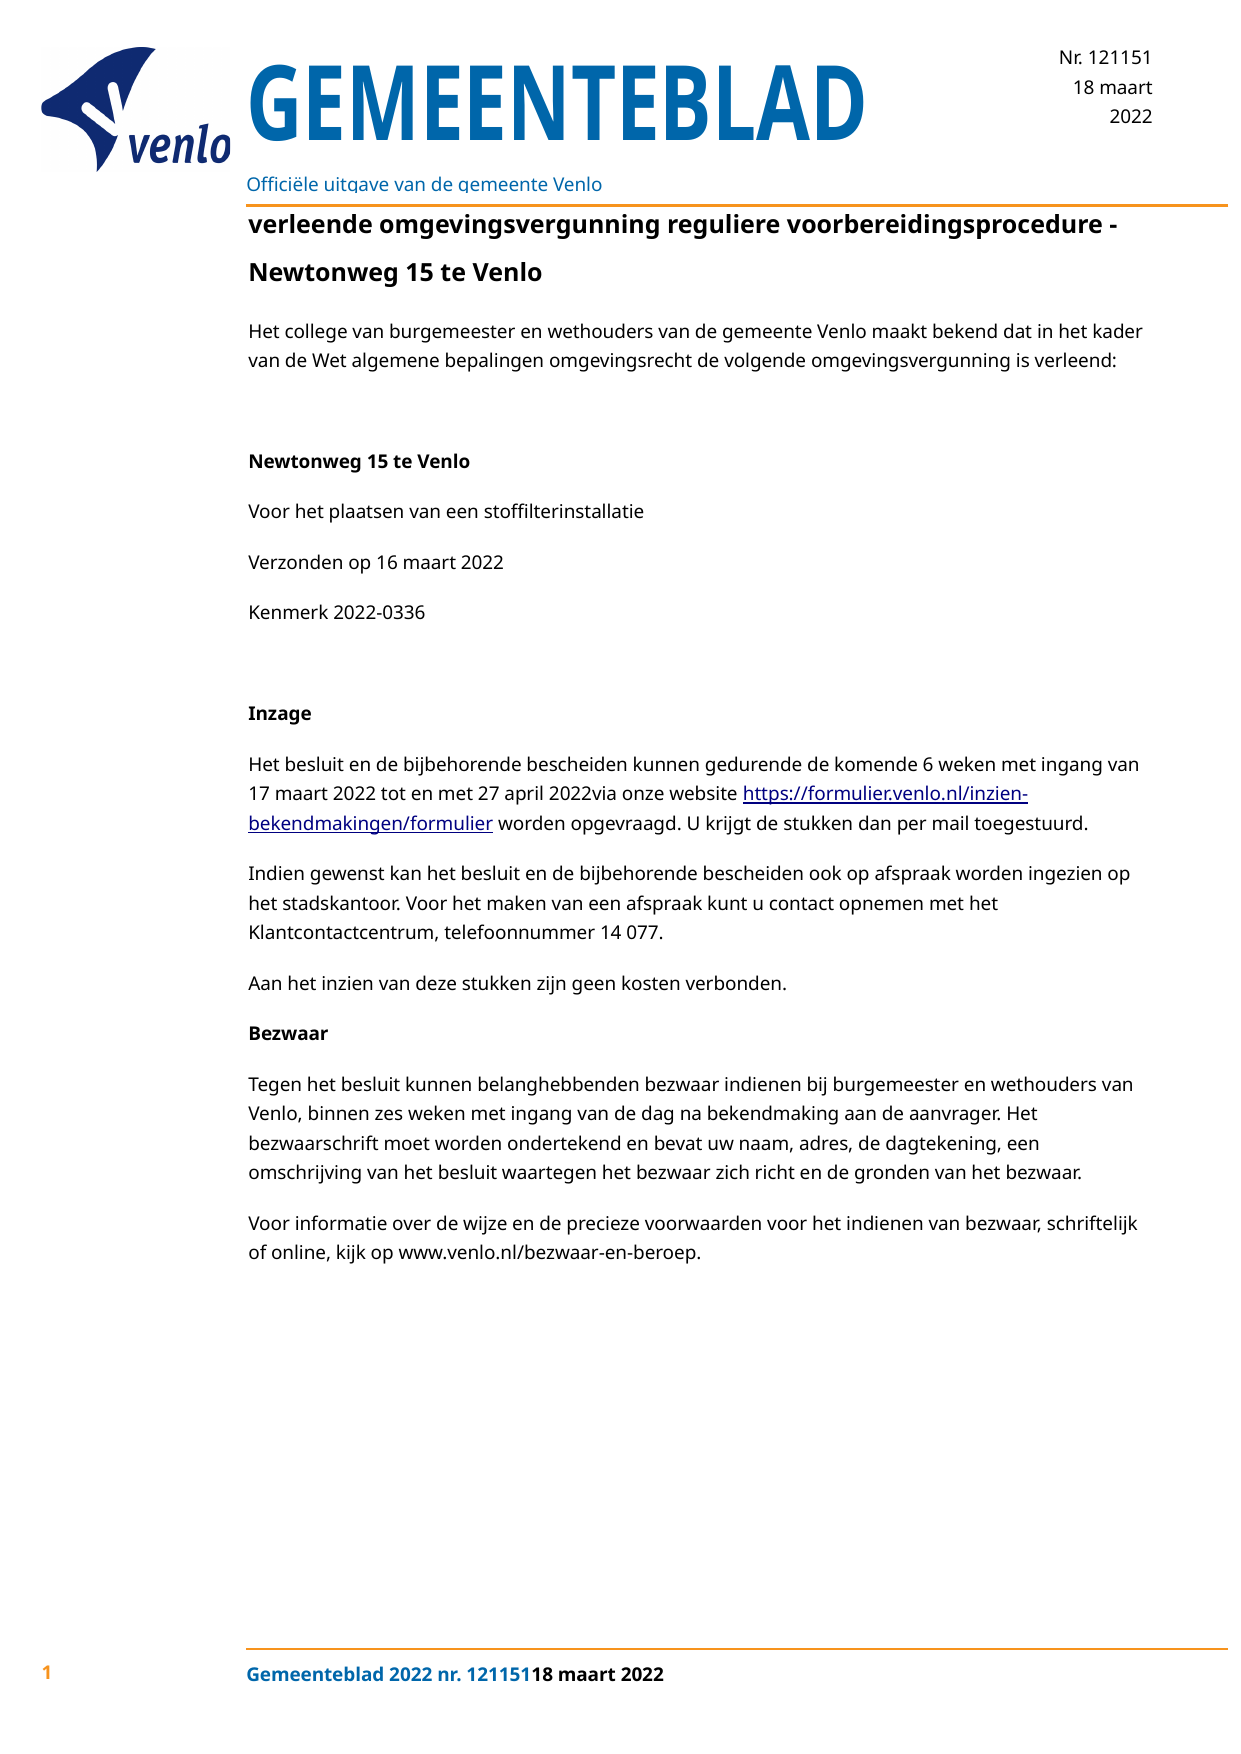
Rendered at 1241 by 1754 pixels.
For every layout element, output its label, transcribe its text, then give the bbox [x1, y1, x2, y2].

text Voor informatie over de wijze en de precieze voorwaarden voor het indienen van bezwaar, schriftelijk of online, kijk op www.venlo.nl/bezwaar-en-beroep. [248, 1210, 1152, 1265]
text Voor het plaatsen van een stoffilterinstallatie [248, 499, 1152, 524]
text Tegen het besluit kunnen belanghebbenden bezwaar indienen bij burgemeester en wethouders van Venlo, binnen zes weken met ingang van de dag na bekendmaking aan de aanvrager. Het bezwaarschrift moet worden ondertekend en bevat uw naam, adres, de dagtekening, een omschrijving van het besluit waartegen het bezwaar zich richt en de gronden van het bezwaar. [248, 1071, 1152, 1185]
text Het college van burgemeester en wethouders van de gemeente Venlo maakt bekend dat in het kader van de Wet algemene bepalingen omgevingsrecht de volgende omgevingsvergunning is verleend: [248, 318, 1152, 373]
text Indien gewenst kan het besluit en de bijbehorende bescheiden ook op afspraak worden ingezien op het stadskantoor. Voor het maken van een afspraak kunt u contact opnemen met het Klantcontactcentrum, telefoonnummer 14 077. [248, 860, 1152, 945]
text Newtonweg 15 te Venlo [248, 448, 1152, 474]
text Inzage [248, 700, 1152, 726]
text Kenmerk 2022-0336 [248, 599, 1152, 625]
text verleende omgevingsvergunning reguliere voorbereidingsprocedure - Newtonweg 15 te Venlo [248, 207, 1152, 288]
text Bezwaar [248, 1020, 1152, 1046]
text Het besluit en de bijbehorende bescheiden kunnen gedurende de komende 6 weken met ingang van 17 maart 2022 tot en met 27 april 2022via onze website https://formulier.venlo.nl/inzien-bekendmakingen/formulier worden opgevraagd. U krijgt de stukken dan per mail toegestuurd. [248, 751, 1152, 836]
text Verzonden op 16 maart 2022 [248, 549, 1152, 575]
picture [41, 47, 231, 172]
text Aan het inzien van deze stukken zijn geen kosten verbonden. [248, 970, 1152, 996]
